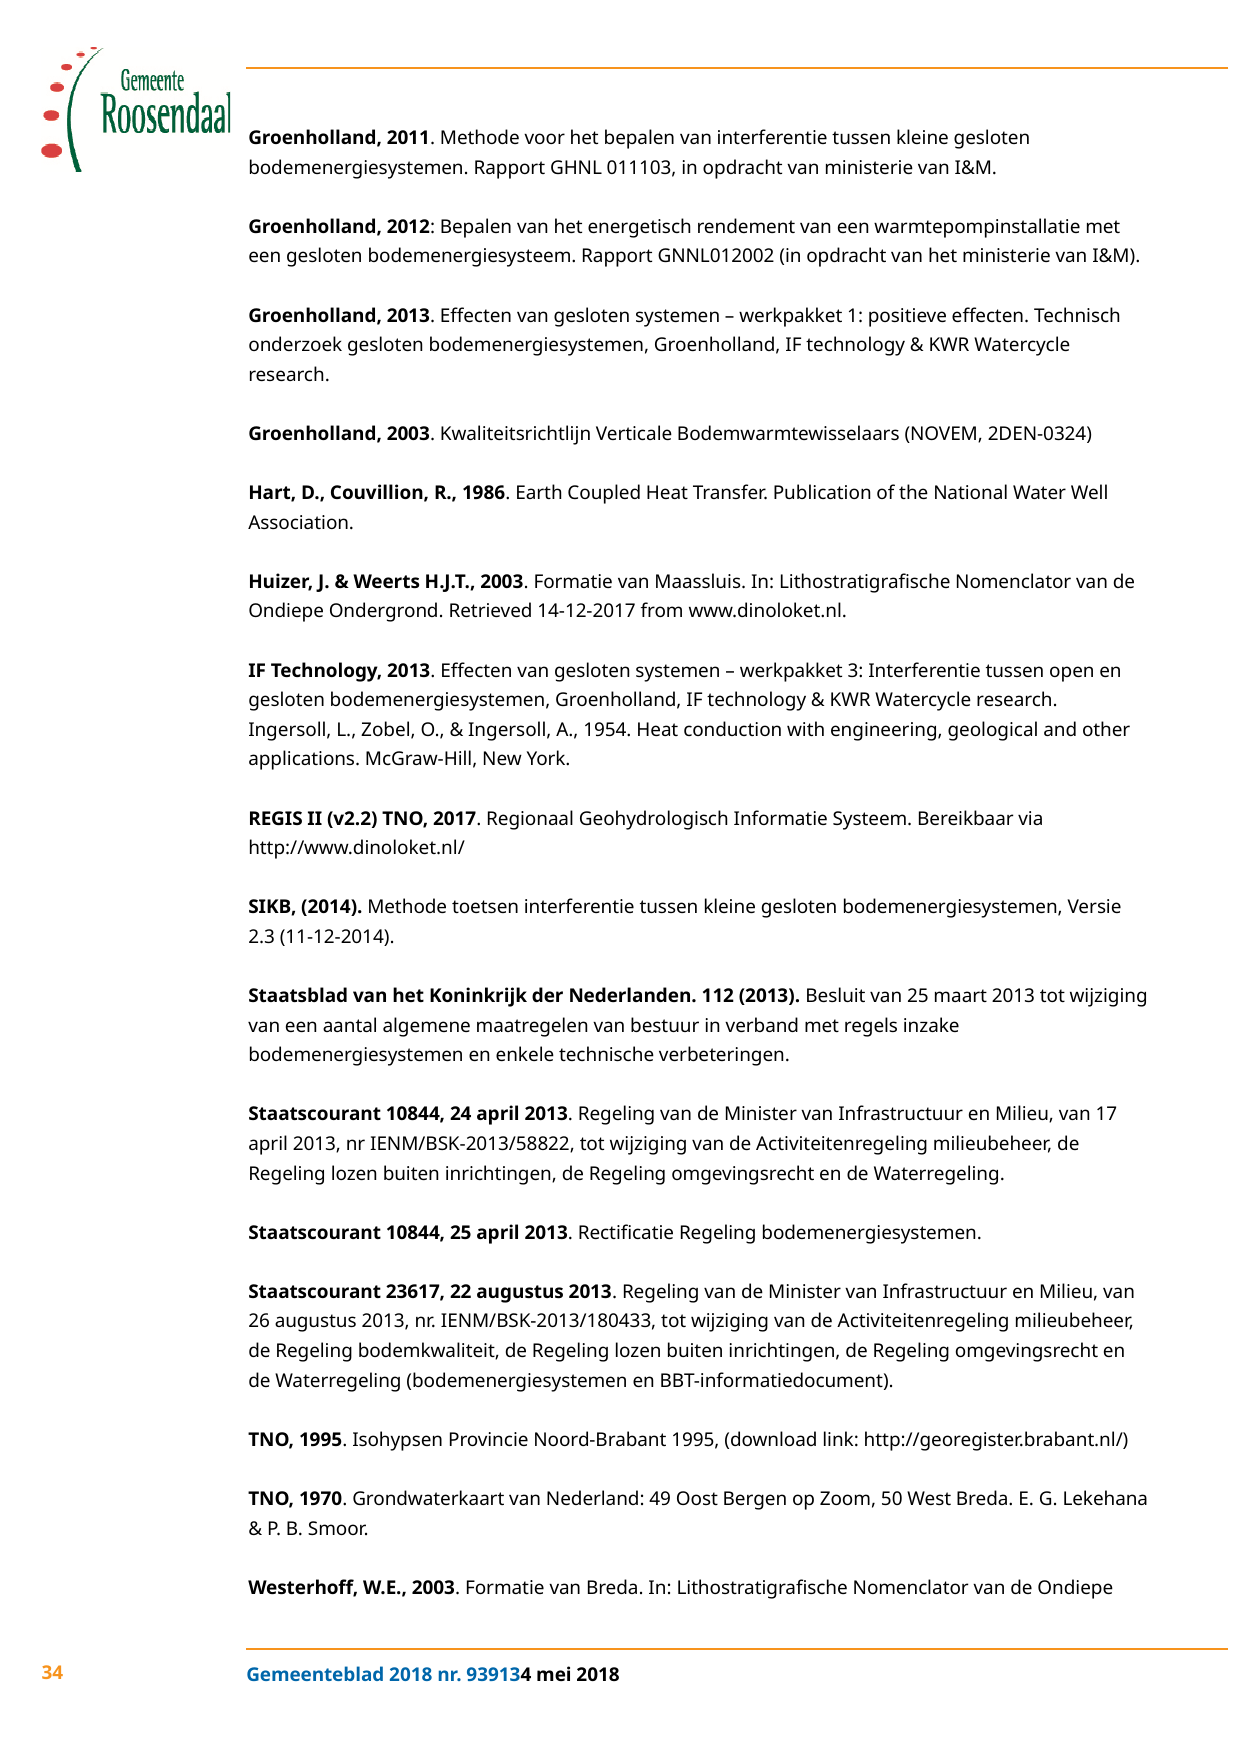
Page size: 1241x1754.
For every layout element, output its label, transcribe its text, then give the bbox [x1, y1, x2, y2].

text Ingersoll, L., Zobel, O., & Ingersoll, A., 1954. Heat conduction with engineering, geological and other applications. McGraw-Hill, New York. [248, 716, 1152, 771]
text Westerhoff, W.E., 2003. Formatie van Breda. In: Lithostratigrafische Nomenclator van de Ondiepe [248, 1574, 1152, 1600]
text Groenholland, 2012: Bepalen van het energetisch rendement van een warmtepompinstallatie met een gesloten bodemenergiesysteem. Rapport GNNL012002 (in opdracht van het ministerie van I&M). [248, 213, 1152, 268]
text SIKB, (2014). Methode toetsen interferentie tussen kleine gesloten bodemenergiesystemen, Versie 2.3 (11-12-2014). [248, 893, 1152, 949]
text TNO, 1970. Grondwaterkaart van Nederland: 49 Oost Bergen op Zoom, 50 West Breda. E. G. Lekehana & P. B. Smoor. [248, 1485, 1152, 1541]
text Staatsblad van het Koninkrijk der Nederlanden. 112 (2013). Besluit van 25 maart 2013 tot wijziging van een aantal algemene maatregelen van bestuur in verband met regels inzake bodemenergiesystemen en enkele technische verbeteringen. [248, 982, 1152, 1067]
picture [41, 47, 231, 172]
text IF Technology, 2013. Effecten van gesloten systemen – werkpakket 3: Interferentie tussen open en gesloten bodemenergiesystemen, Groenholland, IF technology & KWR Watercycle research. [248, 657, 1152, 712]
text Staatscourant 23617, 22 augustus 2013. Regeling van de Minister van Infrastructuur en Milieu, van 26 augustus 2013, nr. IENM/BSK-2013/180433, tot wijziging van de Activiteitenregeling milieubeheer, de Regeling bodemkwaliteit, de Regeling lozen buiten inrichtingen, de Regeling omgevingsrecht en de Waterregeling (bodemenergiesystemen en BBT-informatiedocument). [248, 1278, 1152, 1393]
text TNO, 1995. Isohypsen Provincie Noord-Brabant 1995, (download link: http://georegister.brabant.nl/) [248, 1426, 1152, 1452]
text Staatscourant 10844, 24 april 2013. Regeling van de Minister van Infrastructuur en Milieu, van 17 april 2013, nr IENM/BSK-2013/58822, tot wijziging van de Activiteitenregeling milieubeheer, de Regeling lozen buiten inrichtingen, de Regeling omgevingsrecht en de Waterregeling. [248, 1101, 1152, 1186]
text Staatscourant 10844, 25 april 2013. Rectificatie Regeling bodemenergiesystemen. [248, 1219, 1152, 1245]
text Groenholland, 2003. Kwaliteitsrichtlijn Verticale Bodemwarmtewisselaars (NOVEM, 2DEN-0324) [248, 420, 1152, 446]
text Huizer, J. & Weerts H.J.T., 2003. Formatie van Maassluis. In: Lithostratigrafische Nomenclator van de Ondiepe Ondergrond. Retrieved 14-12-2017 from www.dinoloket.nl. [248, 568, 1152, 623]
text REGIS II (v2.2) TNO, 2017. Regionaal Geohydrologisch Informatie Systeem. Bereikbaar via http://www.dinoloket.nl/ [248, 805, 1152, 860]
text Hart, D., Couvillion, R., 1986. Earth Coupled Heat Transfer. Publication of the National Water Well Association. [248, 479, 1152, 535]
text Groenholland, 2011. Methode voor het bepalen van interferentie tussen kleine gesloten bodemenergiesystemen. Rapport GHNL 011103, in opdracht van ministerie van I&M. [248, 124, 1152, 180]
text Groenholland, 2013. Effecten van gesloten systemen – werkpakket 1: positieve effecten. Technisch onderzoek gesloten bodemenergiesystemen, Groenholland, IF technology & KWR Watercycle research. [248, 302, 1152, 387]
